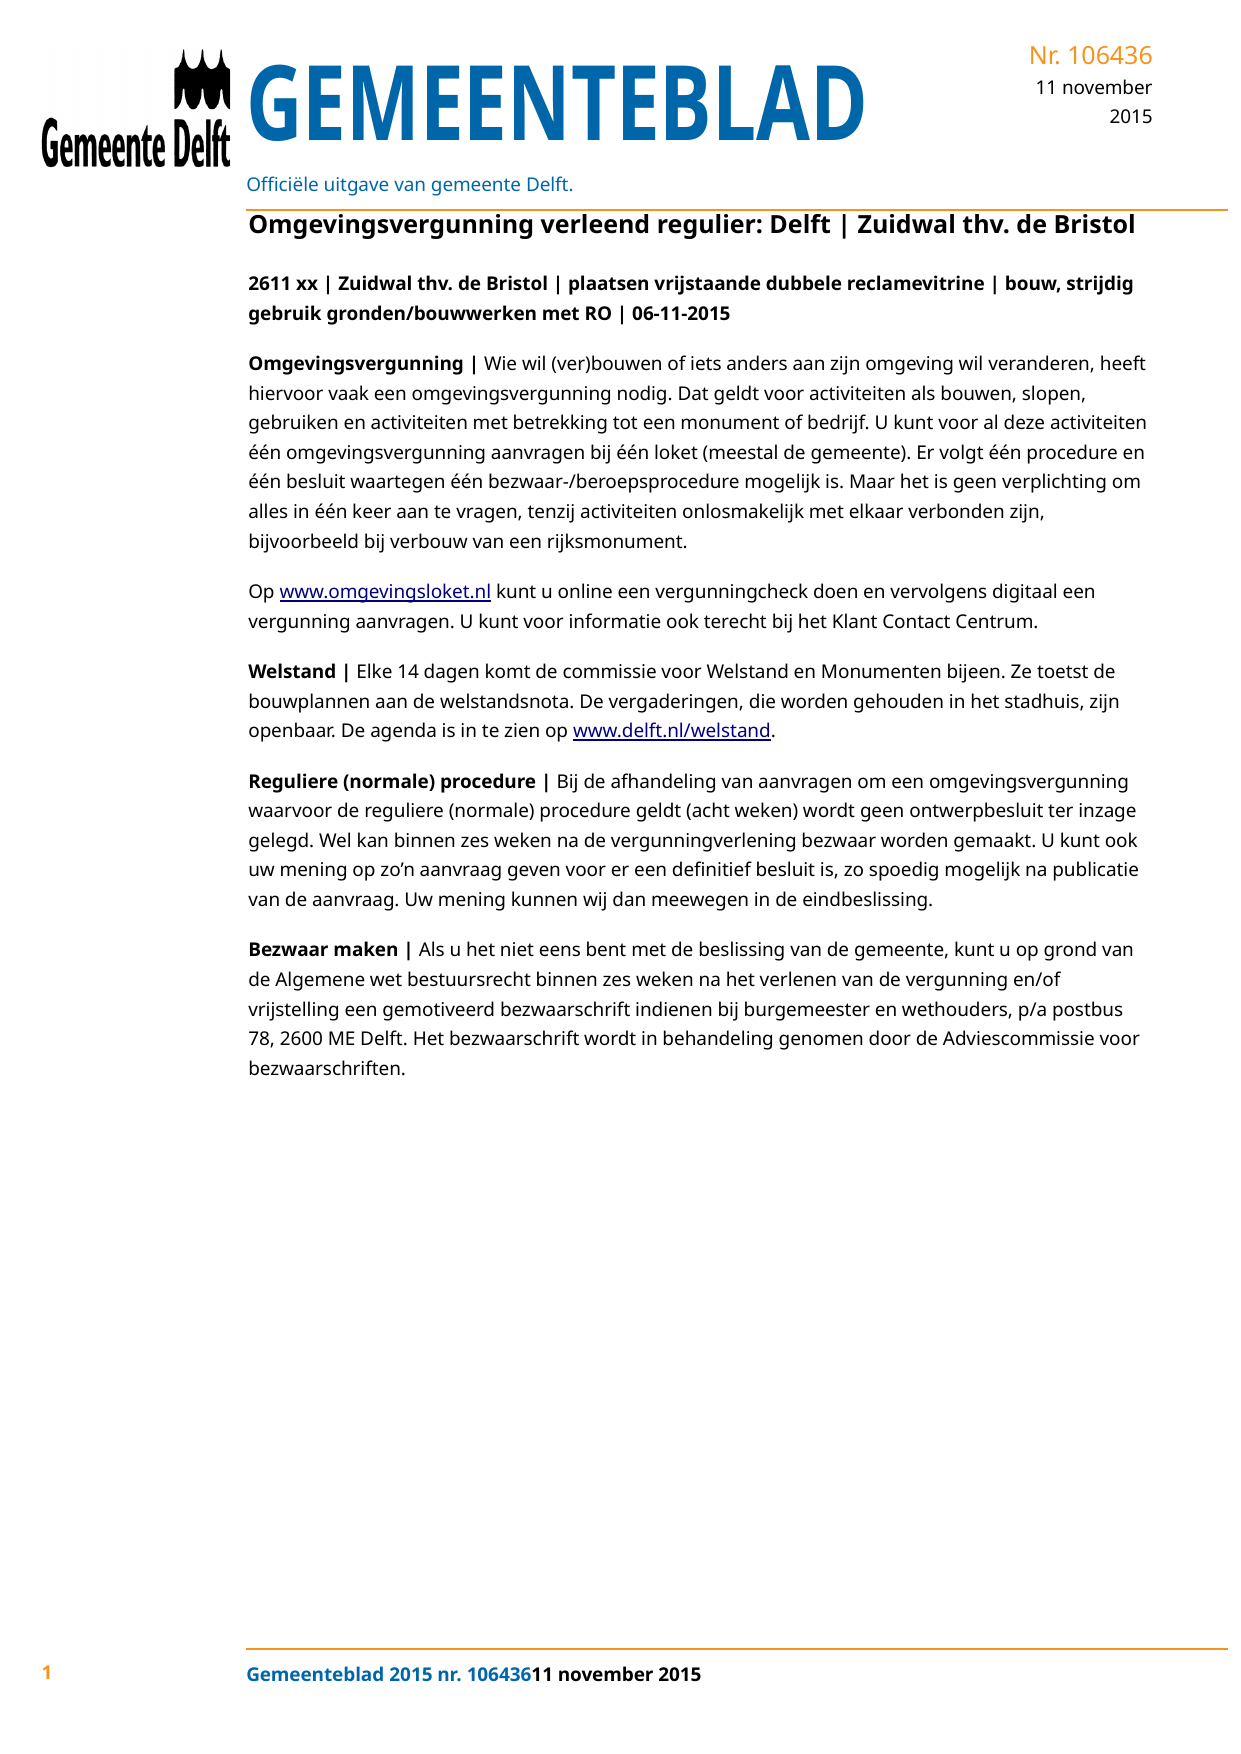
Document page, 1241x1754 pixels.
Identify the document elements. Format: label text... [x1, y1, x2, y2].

text 2611 xx | Zuidwal thv. de Bristol | plaatsen vrijstaande dubbele reclamevitrine | bouw, strijdig gebruik gronden/bouwwerken met RO | 06-11-2015 [248, 270, 1152, 326]
text Bezwaar maken | Als u het niet eens bent met de beslissing van de gemeente, kunt u op grond van de Algemene wet bestuursrecht binnen zes weken na het verlenen van de vergunning en/of vrijstelling een gemotiveerd bezwaarschrift indienen bij burgemeester en wethouders, p/a postbus 78, 2600 ME Delft. Het bezwaarschrift wordt in behandeling genomen door de Adviescommissie voor bezwaarschriften. [248, 937, 1152, 1081]
text Omgevingsvergunning | Wie wil (ver)bouwen of iets anders aan zijn omgeving wil veranderen, heeft hiervoor vaak een omgevingsvergunning nodig. Dat geldt voor activiteiten als bouwen, slopen, gebruiken en activiteiten met betrekking tot een monument of bedrijf. U kunt voor al deze activiteiten één omgevingsvergunning aanvragen bij één loket (meestal de gemeente). Er volgt één procedure en één besluit waartegen één bezwaar-/beroepsprocedure mogelijk is. Maar het is geen verplichting om alles in één keer aan te vragen, tenzij activiteiten onlosmakelijk met elkaar verbonden zijn, bijvoorbeeld bij verbouw van een rijksmonument. [248, 350, 1152, 553]
text Reguliere (normale) procedure | Bij de afhandeling van aanvragen om een omgevingsvergunning waarvoor de reguliere (normale) procedure geldt (acht weken) wordt geen ontwerpbesluit ter inzage gelegd. Wel kan binnen zes weken na de vergunningverlening bezwaar worden gemaakt. U kunt ook uw mening op zo’n aanvraag geven voor er een definitief besluit is, zo spoedig mogelijk na publicatie van de aanvraag. Uw mening kunnen wij dan meewegen in de eindbeslissing. [248, 768, 1152, 912]
text Op www.omgevingsloket.nl kunt u online een vergunningcheck doen en vervolgens digitaal een vergunning aanvragen. U kunt voor informatie ook terecht bij het Klant Contact Centrum. [248, 578, 1152, 633]
picture [41, 47, 231, 172]
text Welstand | Elke 14 dagen komt de commissie voor Welstand en Monumenten bijeen. Ze toetst de bouwplannen aan de welstandsnota. De vergaderingen, die worden gehouden in het stadhuis, zijn openbaar. De agenda is in te zien op www.delft.nl/welstand. [248, 658, 1152, 743]
text Omgevingsvergunning verleend regulier: Delft | Zuidwal thv. de Bristol [248, 211, 1152, 241]
